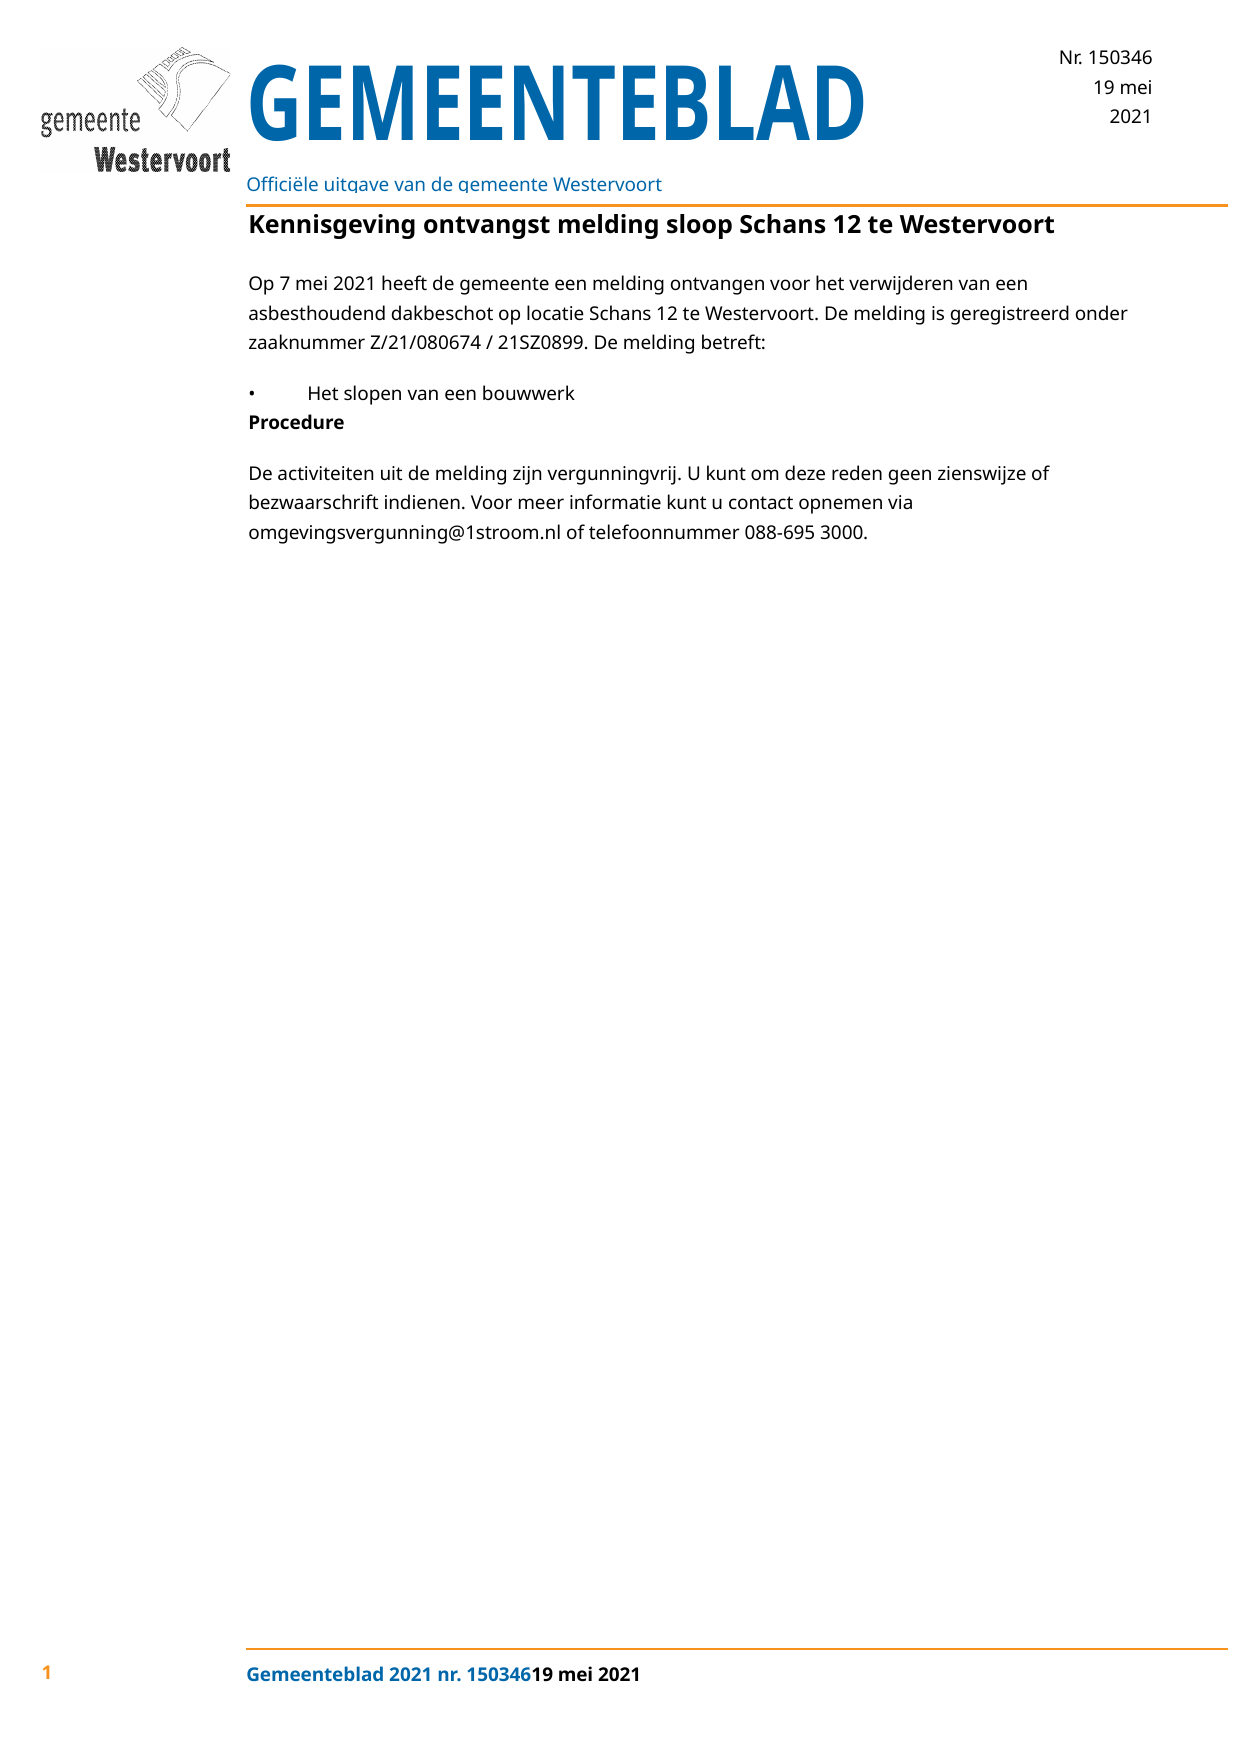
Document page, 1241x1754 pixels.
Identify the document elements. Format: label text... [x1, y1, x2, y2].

list Het slopen van een bouwwerk [248, 380, 1152, 406]
text Kennisgeving ontvangst melding sloop Schans 12 te Westervoort [248, 207, 1152, 241]
text De activiteiten uit de melding zijn vergunningvrij. U kunt om deze reden geen zienswijze of bezwaarschrift indienen. Voor meer informatie kunt u contact opnemen via omgevingsvergunning@1stroom.nl of telefoonnummer 088-695 3000. [248, 460, 1152, 545]
text Op 7 mei 2021 heeft de gemeente een melding ontvangen voor het verwijderen van een asbesthoudend dakbeschot op locatie Schans 12 te Westervoort. De melding is geregistreerd onder zaaknummer Z/21/080674 / 21SZ0899. De melding betreft: [248, 270, 1152, 355]
text Procedure [248, 409, 1152, 435]
picture [41, 47, 231, 172]
